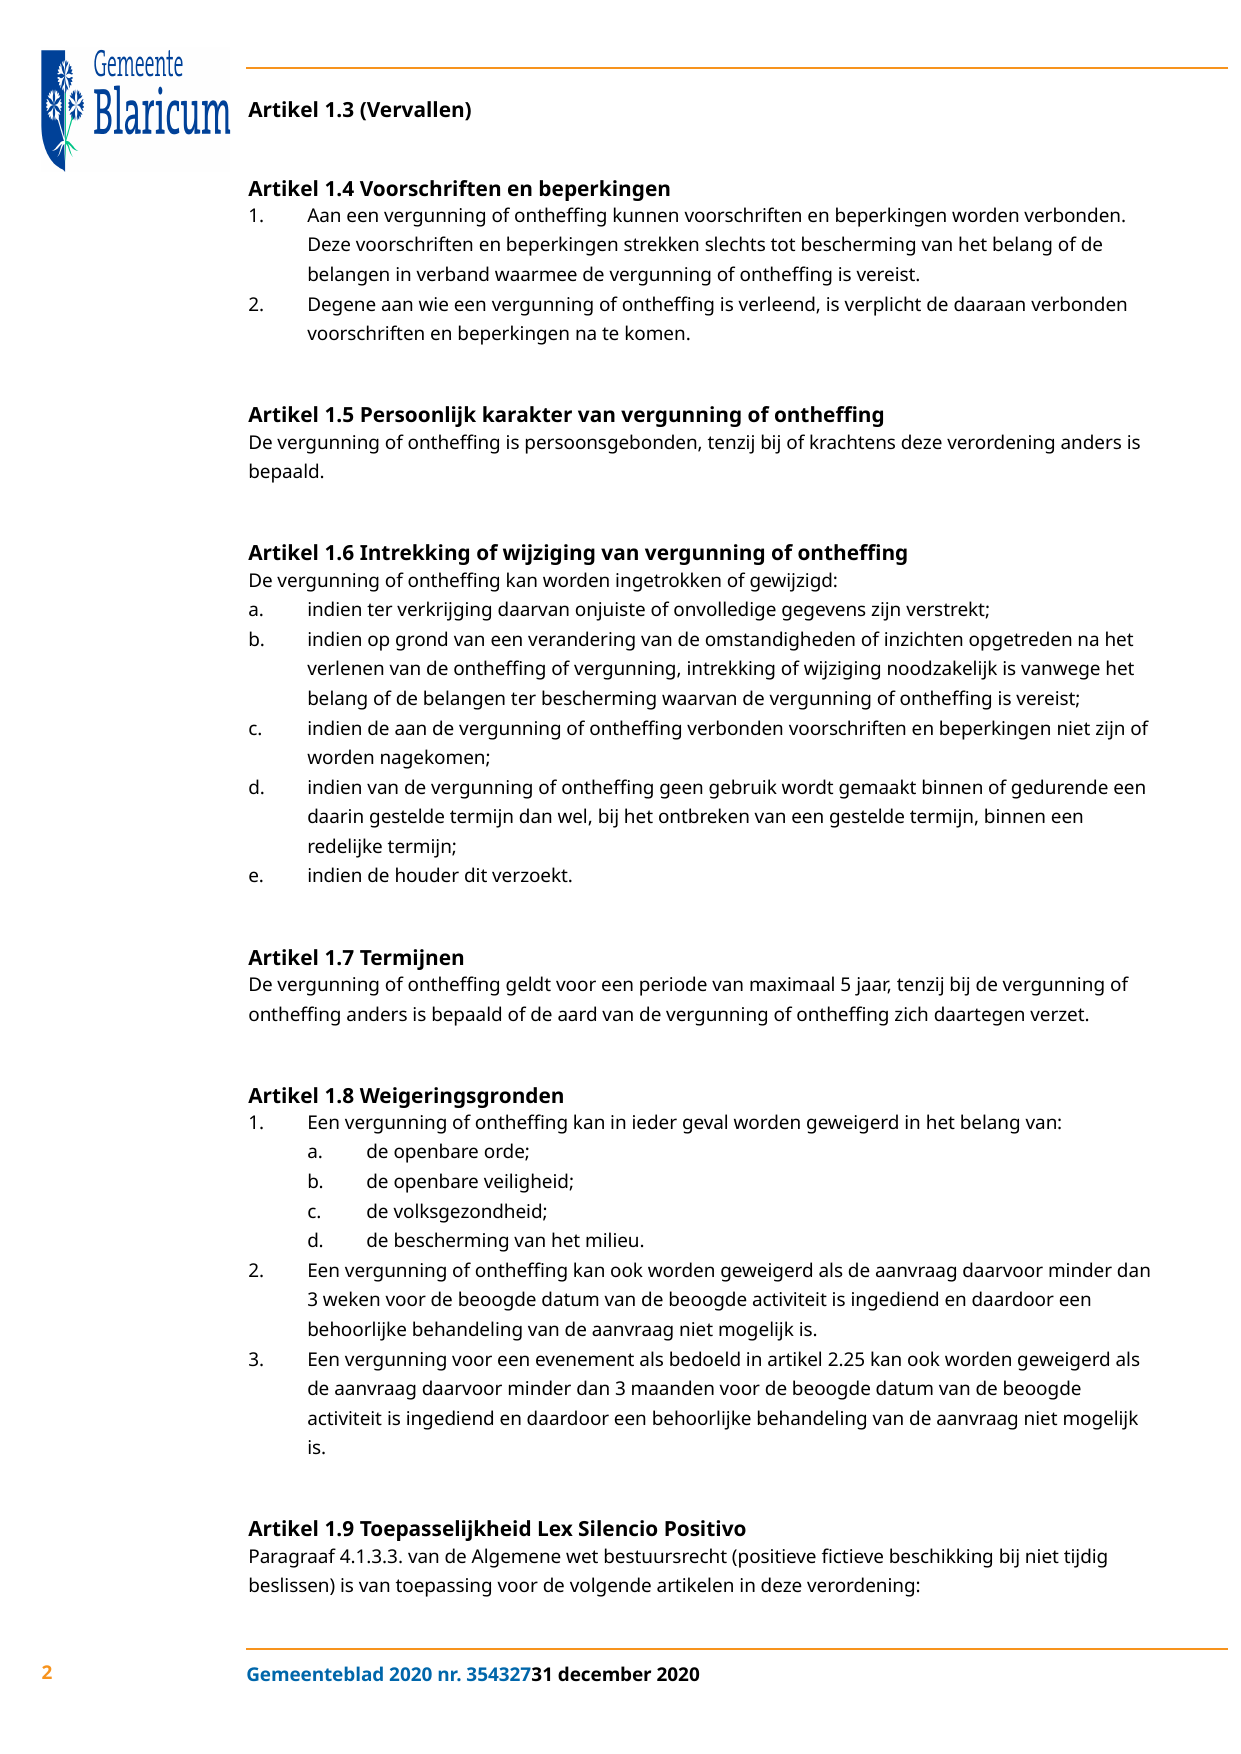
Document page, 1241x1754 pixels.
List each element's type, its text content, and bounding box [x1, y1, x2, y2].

list Een vergunning voor een evenement als bedoeld in artikel 2.25 kan ook worden geweigerd als de aanvraag daarvoor minder dan 3 maanden voor de beoogde datum van de beoogde activiteit is ingediend en daardoor een behoorlijke behandeling van de aanvraag niet mogelijk is. [248, 1346, 1152, 1460]
list de bescherming van het milieu. [307, 1227, 1152, 1253]
list indien ter verkrijging daarvan onjuiste of onvolledige gegevens zijn verstrekt; [248, 596, 1152, 622]
text De vergunning of ontheffing geldt voor een periode van maximaal 5 jaar, tenzij bij de vergunning of ontheffing anders is bepaald of de aard van de vergunning of ontheffing zich daartegen verzet. [248, 971, 1152, 1026]
picture [41, 47, 231, 172]
text Artikel 1.6 Intrekking of wijziging van vergunning of ontheffing [248, 538, 1152, 567]
text Artikel 1.3 (Vervallen) [248, 95, 1152, 123]
list Aan een vergunning of ontheffing kunnen voorschriften en beperkingen worden verbonden. Deze voorschriften en beperkingen strekken slechts tot bescherming van het belang of de belangen in verband waarmee de vergunning of ontheffing is vereist. [248, 202, 1152, 287]
list Degene aan wie een vergunning of ontheffing is verleend, is verplicht de daaraan verbonden voorschriften en beperkingen na te komen. [248, 291, 1152, 346]
list indien de houder dit verzoekt. [248, 863, 1152, 888]
list indien op grond van een verandering van de omstandigheden of inzichten opgetreden na het verlenen van de ontheffing of vergunning, intrekking of wijziging noodzakelijk is vanwege het belang of de belangen ter bescherming waarvan de vergunning of ontheffing is vereist; [248, 626, 1152, 711]
text Artikel 1.5 Persoonlijk karakter van vergunning of ontheffing [248, 400, 1152, 429]
text Artikel 1.7 Termijnen [248, 943, 1152, 971]
text De vergunning of ontheffing kan worden ingetrokken of gewijzigd: [248, 567, 1152, 593]
text Artikel 1.9 Toepasselijkheid Lex Silencio Positivo [248, 1514, 1152, 1543]
text Paragraaf 4.1.3.3. van de Algemene wet bestuursrecht (positieve fictieve beschikking bij niet tijdig beslissen) is van toepassing voor de volgende artikelen in deze verordening: [248, 1543, 1152, 1598]
list indien de aan de vergunning of ontheffing verbonden voorschriften en beperkingen niet zijn of worden nagekomen; [248, 715, 1152, 770]
list de openbare orde; [307, 1139, 1152, 1164]
list de openbare veiligheid; [307, 1168, 1152, 1194]
list Een vergunning of ontheffing kan ook worden geweigerd als de aanvraag daarvoor minder dan 3 weken voor de beoogde datum van de beoogde activiteit is ingediend en daardoor een behoorlijke behandeling van de aanvraag niet mogelijk is. [248, 1257, 1152, 1342]
text Artikel 1.8 Weigeringsgronden [248, 1081, 1152, 1109]
text Artikel 1.4 Voorschriften en beperkingen [248, 174, 1152, 202]
list de volksgezondheid; [307, 1198, 1152, 1224]
list Een vergunning of ontheffing kan in ieder geval worden geweigerd in het belang van: [248, 1109, 1152, 1135]
list indien van de vergunning of ontheffing geen gebruik wordt gemaakt binnen of gedurende een daarin gestelde termijn dan wel, bij het ontbreken van een gestelde termijn, binnen een redelijke termijn; [248, 774, 1152, 859]
text De vergunning of ontheffing is persoonsgebonden, tenzij bij of krachtens deze verordening anders is bepaald. [248, 429, 1152, 484]
